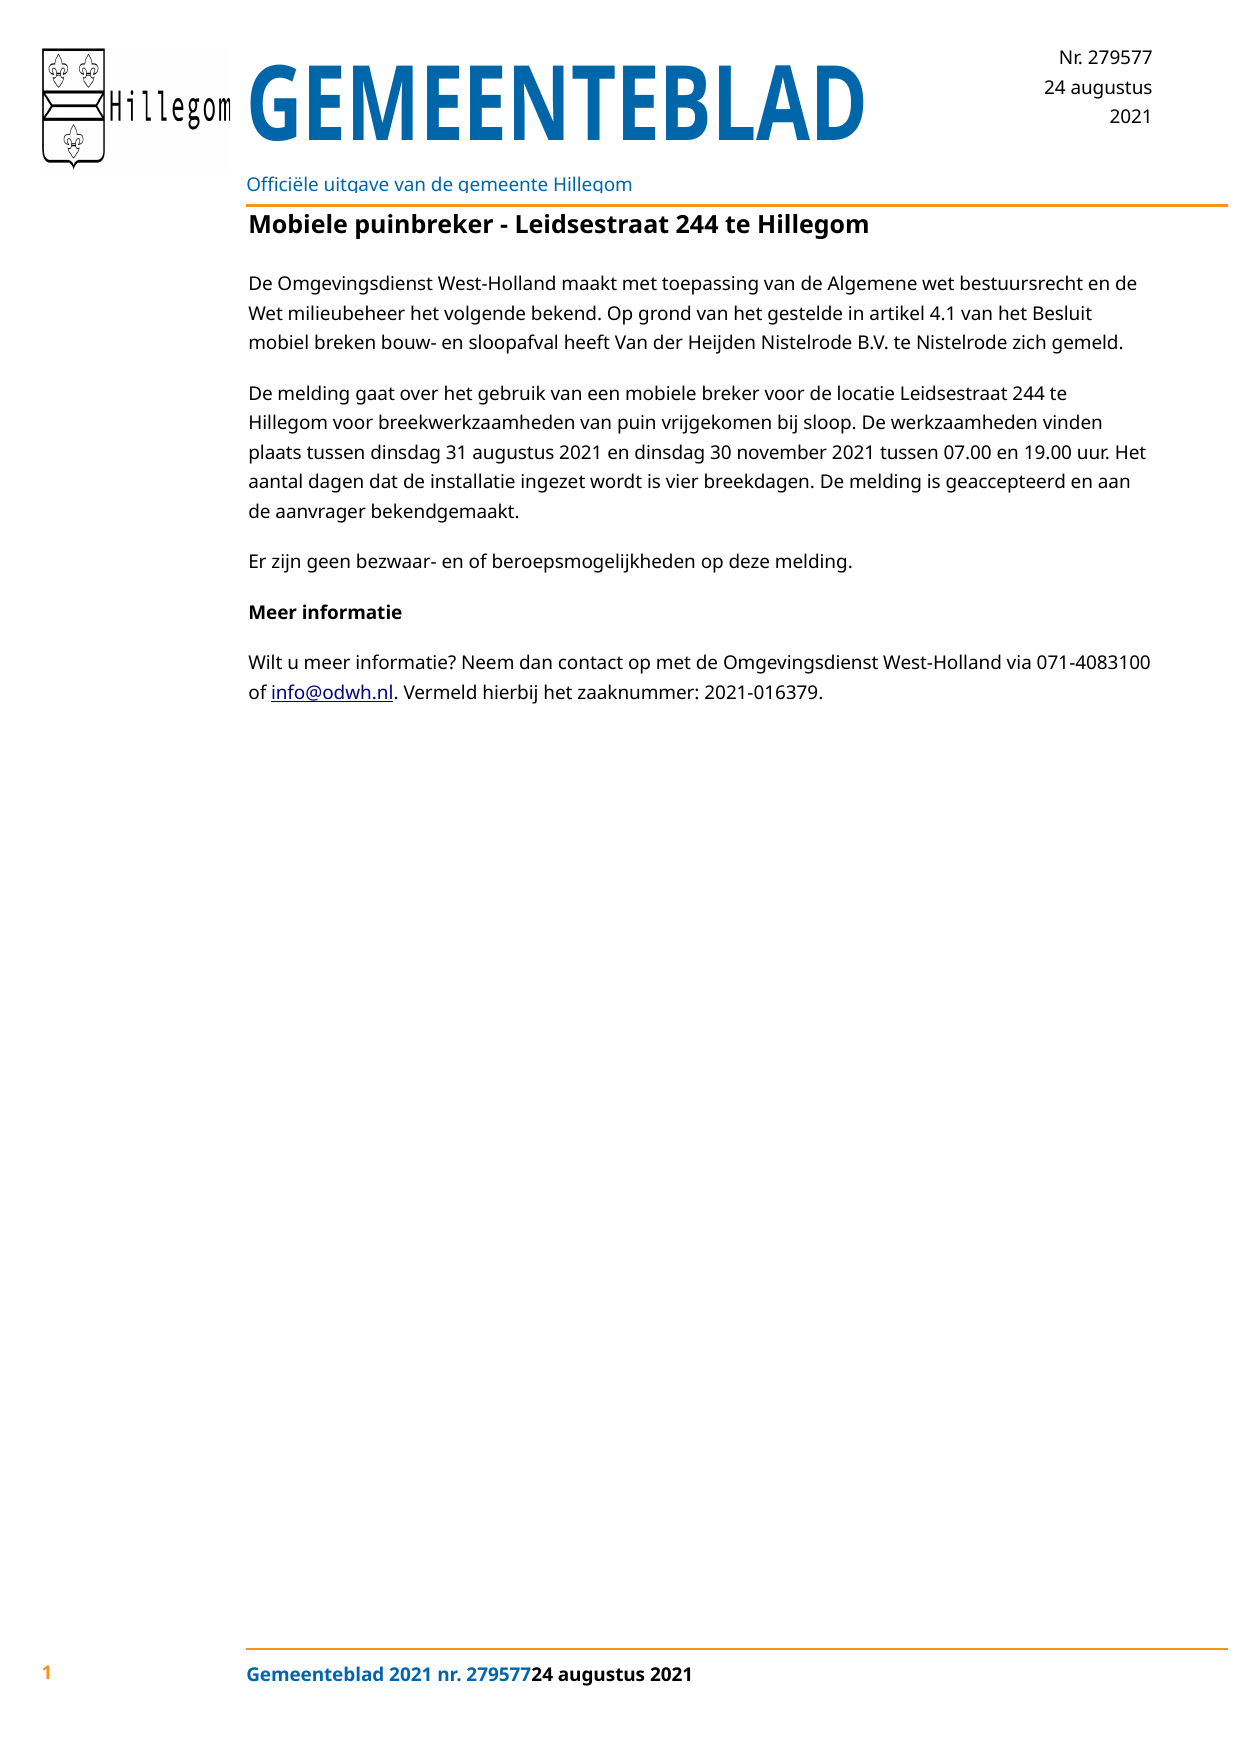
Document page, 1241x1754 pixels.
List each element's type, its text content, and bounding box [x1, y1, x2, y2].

text De melding gaat over het gebruik van een mobiele breker voor de locatie Leidsestraat 244 te Hillegom voor breekwerkzaamheden van puin vrijgekomen bij sloop. De werkzaamheden vinden plaats tussen dinsdag 31 augustus 2021 en dinsdag 30 november 2021 tussen 07.00 en 19.00 uur. Het aantal dagen dat de installatie ingezet wordt is vier breekdagen. De melding is geaccepteerd en aan de aanvrager bekendgemaakt. [248, 380, 1152, 524]
text Wilt u meer informatie? Neem dan contact op met de Omgevingsdienst West-Holland via 071‑4083100 of info@odwh.nl. Vermeld hierbij het zaaknummer: 2021-016379. [248, 649, 1152, 705]
text Er zijn geen bezwaar- en of beroepsmogelijkheden op deze melding. [248, 549, 1152, 574]
picture [41, 47, 231, 172]
text De Omgevingsdienst West-Holland maakt met toepassing van de Algemene wet bestuursrecht en de Wet milieubeheer het volgende bekend. Op grond van het gestelde in artikel 4.1 van het Besluit mobiel breken bouw- en sloopafval heeft Van der Heijden Nistelrode B.V. te Nistelrode zich gemeld. [248, 270, 1152, 355]
text Meer informatie [248, 599, 1152, 625]
text Mobiele puinbreker - Leidsestraat 244 te Hillegom [248, 207, 1152, 241]
